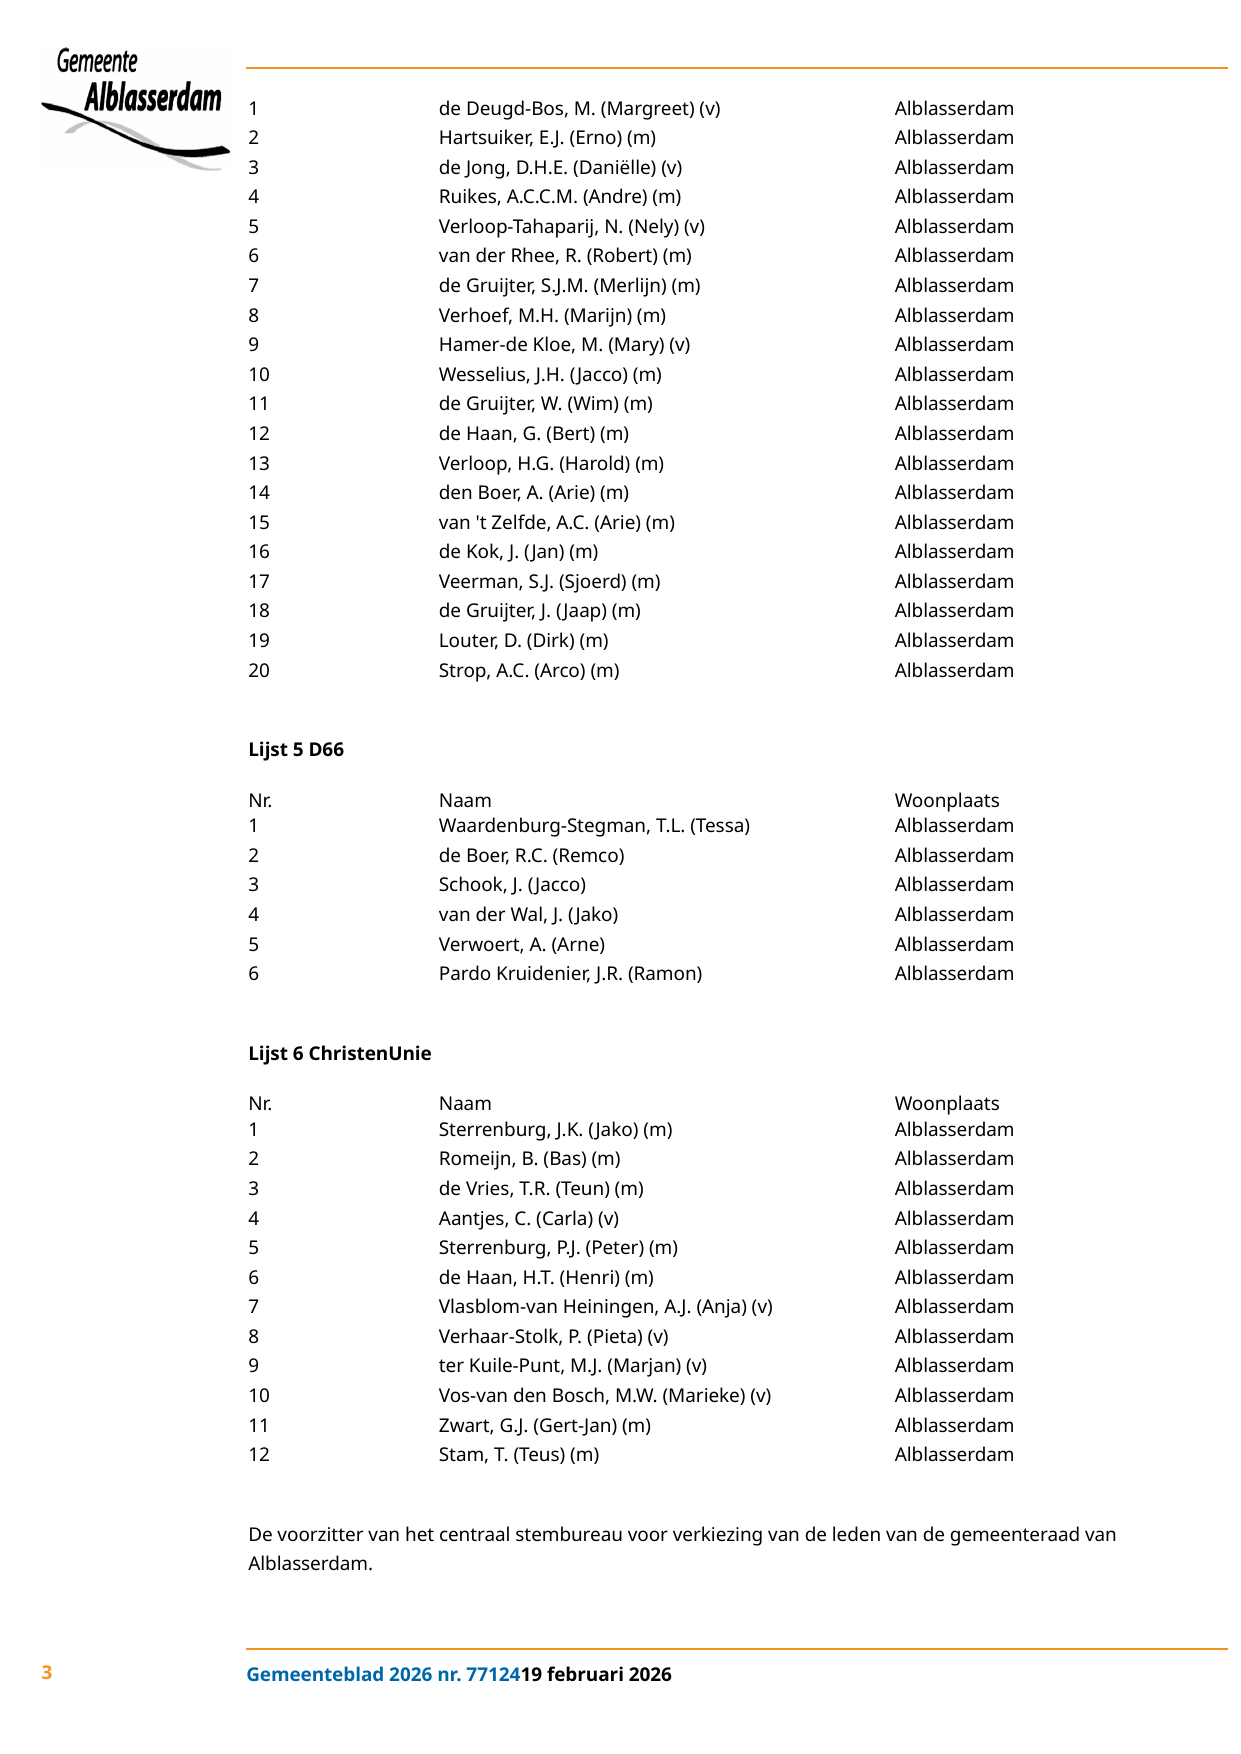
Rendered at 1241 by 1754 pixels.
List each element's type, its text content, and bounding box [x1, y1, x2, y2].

table_header Woonplaats [895, 1090, 1152, 1116]
table_cell Waardenburg-Stegman, T.L. (Tessa) de Boer, R.C. (Remco) Schook, J. (Jacco) van der Wal, J. (Jako) Verwoert, A. (Arne) Pardo Kruidenier, J.R. (Ramon) [439, 813, 894, 986]
table_cell Sterrenburg, J.K. (Jako) (m) Romeijn, B. (Bas) (m) de Vries, T.R. (Teun) (m) Aantjes, C. (Carla) (v) Sterrenburg, P.J. (Peter) (m) de Haan, H.T. (Henri) (m) Vlasblom-van Heiningen, A.J. (Anja) (v) Verhaar-Stolk, P. (Pieta) (v) ter Kuile-Punt, M.J. (Marjan) (v) Vos-van den Bosch, M.W. (Marieke) (v) Zwart, G.J. (Gert-Jan) (m) Stam, T. (Teus) (m) [439, 1116, 894, 1467]
table_cell Alblasserdam Alblasserdam Alblasserdam Alblasserdam Alblasserdam Alblasserdam Alblasserdam Alblasserdam Alblasserdam Alblasserdam Alblasserdam Alblasserdam [895, 1116, 1152, 1467]
table_header Nr. [248, 787, 439, 812]
table_cell 1 2 3 4 5 6 7 8 9 10 11 12 13 14 15 16 17 18 19 20 [248, 95, 439, 683]
text Lijst 6 ChristenUnie [248, 1040, 1152, 1066]
picture [41, 47, 231, 172]
table_cell de Deugd-Bos, M. (Margreet) (v) Hartsuiker, E.J. (Erno) (m) de Jong, D.H.E. (Daniëlle) (v) Ruikes, A.C.C.M. (Andre) (m) Verloop-Tahaparij, N. (Nely) (v) van der Rhee, R. (Robert) (m) de Gruijter, S.J.M. (Merlijn) (m) Verhoef, M.H. (Marijn) (m) Hamer-de Kloe, M. (Mary) (v) Wesselius, J.H. (Jacco) (m) de Gruijter, W. (Wim) (m) de Haan, G. (Bert) (m) Verloop, H.G. (Harold) (m) den Boer, A. (Arie) (m) van 't Zelfde, A.C. (Arie) (m) de Kok, J. (Jan) (m) Veerman, S.J. (Sjoerd) (m) de Gruijter, J. (Jaap) (m) Louter, D. (Dirk) (m) Strop, A.C. (Arco) (m) [439, 95, 894, 683]
table_cell 1 2 3 4 5 6 7 8 9 10 11 12 [248, 1116, 439, 1467]
text Lijst 5 D66 [248, 736, 1152, 762]
table_header Woonplaats [895, 787, 1152, 812]
table_header Naam [439, 787, 894, 812]
table_header Naam [439, 1090, 894, 1116]
table_cell 1 2 3 4 5 6 [248, 813, 439, 986]
table_cell Alblasserdam Alblasserdam Alblasserdam Alblasserdam Alblasserdam Alblasserdam [895, 813, 1152, 986]
table_cell Alblasserdam Alblasserdam Alblasserdam Alblasserdam Alblasserdam Alblasserdam Alblasserdam Alblasserdam Alblasserdam Alblasserdam Alblasserdam Alblasserdam Alblasserdam Alblasserdam Alblasserdam Alblasserdam Alblasserdam Alblasserdam Alblasserdam Alblasserdam [895, 95, 1152, 683]
text De voorzitter van het centraal stembureau voor verkiezing van de leden van de gemeenteraad van Alblasserdam. [248, 1521, 1152, 1576]
table_header Nr. [248, 1090, 439, 1116]
